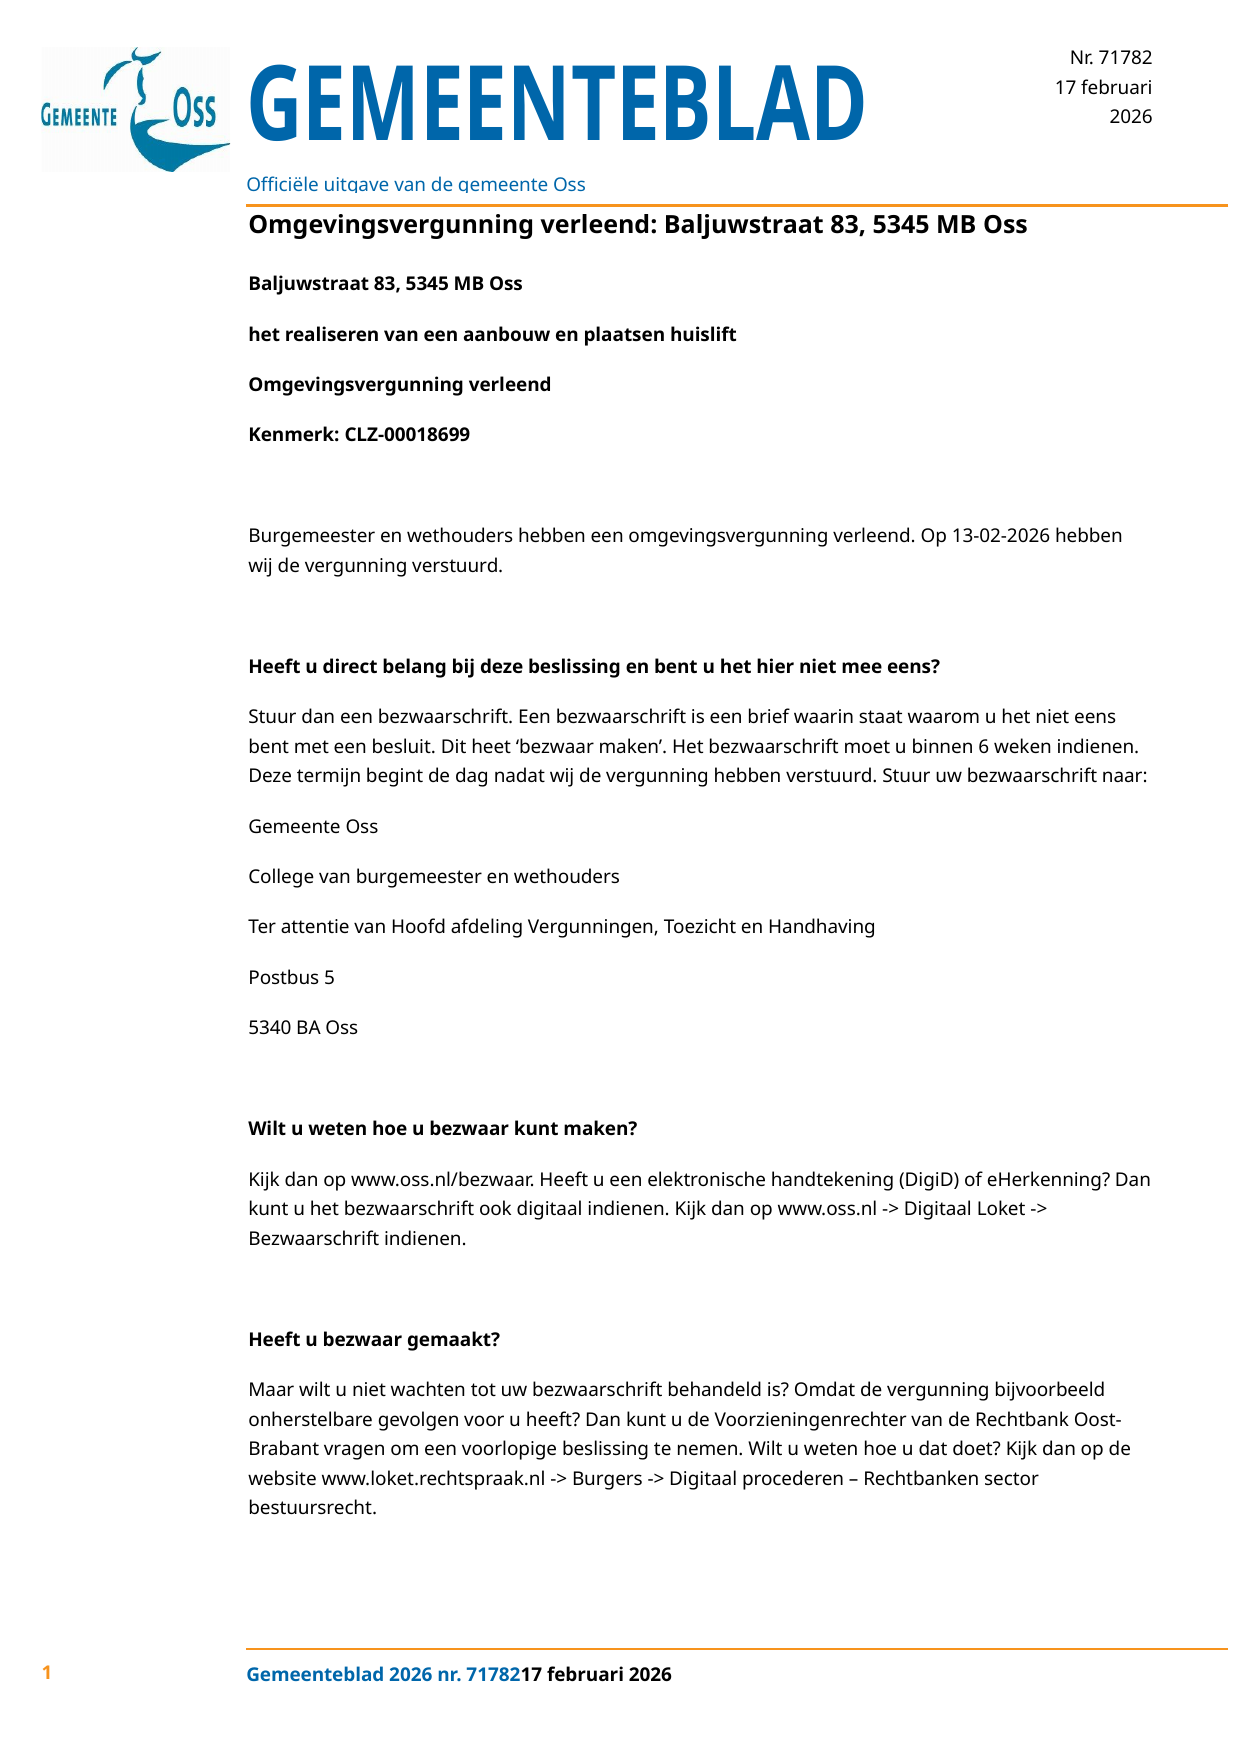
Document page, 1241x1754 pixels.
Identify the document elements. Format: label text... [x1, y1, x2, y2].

picture [41, 47, 231, 172]
text Omgevingsvergunning verleend [248, 371, 1152, 397]
text Stuur dan een bezwaarschrift. Een bezwaarschrift is een brief waarin staat waarom u het niet eens bent met een besluit. Dit heet ‘bezwaar maken’. Het bezwaarschrift moet u binnen 6 weken indienen. Deze termijn begint de dag nadat wij de vergunning hebben verstuurd. Stuur uw bezwaarschrift naar: [248, 703, 1152, 788]
text Wilt u weten hoe u bezwaar kunt maken? [248, 1115, 1152, 1141]
text Ter attentie van Hoofd afdeling Vergunningen, Toezicht en Handhaving [248, 914, 1152, 939]
text Gemeente Oss [248, 813, 1152, 838]
text Maar wilt u niet wachten tot uw bezwaarschrift behandeld is? Omdat de vergunning bijvoorbeeld onherstelbare gevolgen voor u heeft? Dan kunt u de Voorzieningenrechter van de Rechtbank Oost-Brabant vragen om een voorlopige beslissing te nemen. Wilt u weten hoe u dat doet? Kijk dan op de website www.loket.rechtspraak.nl -> Burgers -> Digitaal procederen – Rechtbanken sector bestuursrecht. [248, 1376, 1152, 1520]
text 5340 BA Oss [248, 1014, 1152, 1040]
text Kenmerk: CLZ-00018699 [248, 422, 1152, 447]
text Postbus 5 [248, 964, 1152, 990]
text Baljuwstraat 83, 5345 MB Oss [248, 270, 1152, 296]
text Kijk dan op www.oss.nl/bezwaar. Heeft u een elektronische handtekening (DigiD) of eHerkenning? Dan kunt u het bezwaarschrift ook digitaal indienen. Kijk dan op www.oss.nl -> Digitaal Loket -> Bezwaarschrift indienen. [248, 1166, 1152, 1251]
text College van burgemeester en wethouders [248, 863, 1152, 889]
text het realiseren van een aanbouw en plaatsen huislift [248, 321, 1152, 346]
text Burgemeester en wethouders hebben een omgevingsvergunning verleend. Op 13-02-2026 hebben wij de vergunning verstuurd. [248, 522, 1152, 578]
text Omgevingsvergunning verleend: Baljuwstraat 83, 5345 MB Oss [248, 207, 1152, 241]
text Heeft u direct belang bij deze beslissing en bent u het hier niet mee eens? [248, 653, 1152, 678]
text Heeft u bezwaar gemaakt? [248, 1326, 1152, 1351]
